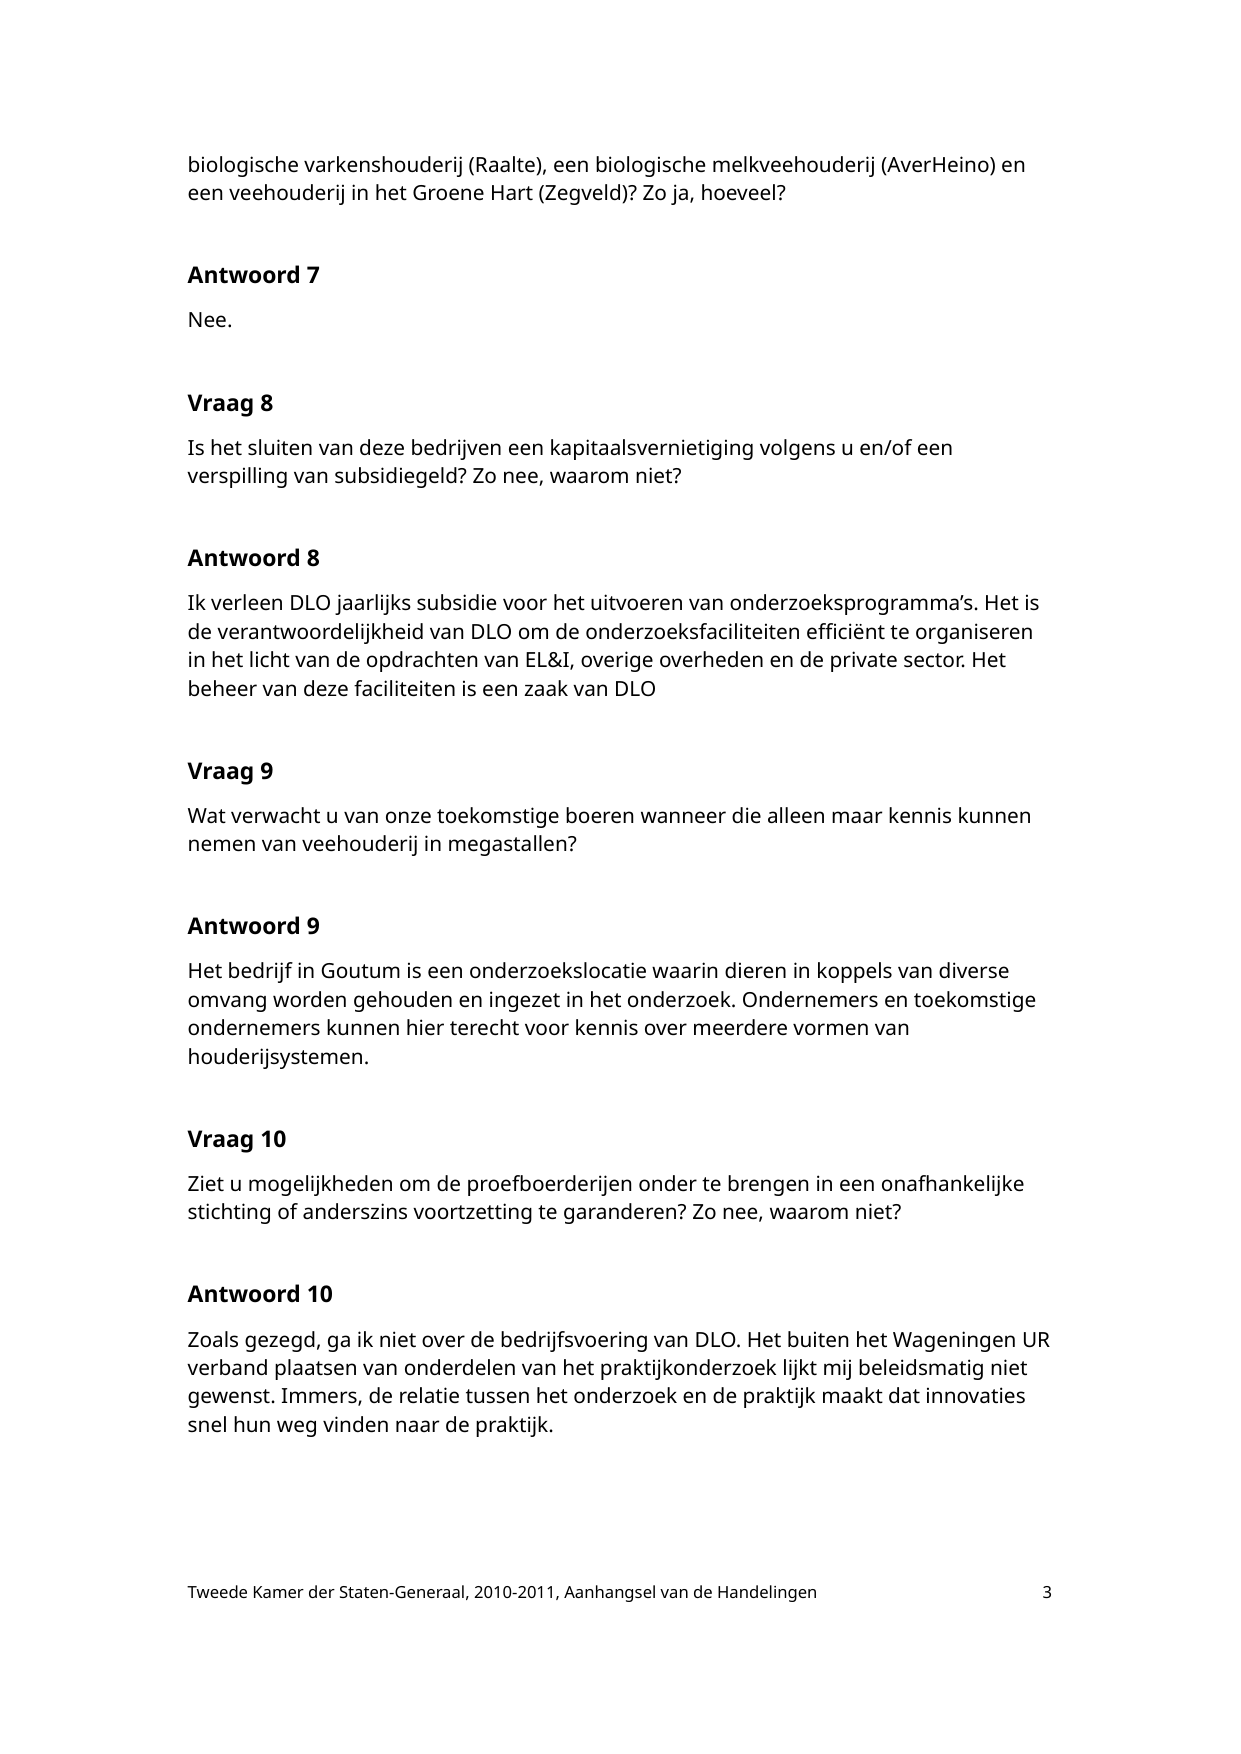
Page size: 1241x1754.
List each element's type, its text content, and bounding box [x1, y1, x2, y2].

subtitle Vraag 10 [187, 1123, 1053, 1154]
subtitle Vraag 8 [187, 387, 1053, 418]
text Zoals gezegd, ga ik niet over de bedrijfsvoering van DLO. Het buiten het Wageningen UR verband plaatsen van onderdelen van het praktijkonderzoek lijkt mij beleidsmatig niet gewenst. Immers, de relatie tussen het onderzoek en de praktijk maakt dat innovaties snel hun weg vinden naar de praktijk. [187, 1325, 1053, 1438]
subtitle Antwoord 8 [187, 542, 1053, 573]
text Wat verwacht u van onze toekomstige boeren wanneer die alleen maar kennis kunnen nemen van veehouderij in megastallen? [187, 801, 1053, 858]
text biologische varkenshouderij (Raalte), een biologische melkveehouderij (AverHeino) en een veehouderij in het Groene Hart (Zegveld)? Zo ja, hoeveel? [187, 150, 1053, 207]
subtitle Antwoord 10 [187, 1278, 1053, 1310]
text Is het sluiten van deze bedrijven een kapitaalsvernietiging volgens u en/of een verspilling van subsidiegeld? Zo nee, waarom niet? [187, 433, 1053, 490]
subtitle Antwoord 7 [187, 259, 1053, 291]
text Ziet u mogelijkheden om de proefboerderijen onder te brengen in een onafhankelijke stichting of anderszins voortzetting te garanderen? Zo nee, waarom niet? [187, 1169, 1053, 1226]
text Nee. [187, 306, 1053, 334]
subtitle Antwoord 9 [187, 910, 1053, 942]
text Het bedrijf in Goutum is een onderzoekslocatie waarin dieren in koppels van diverse omvang worden gehouden en ingezet in het onderzoek. Ondernemers en toekomstige ondernemers kunnen hier terecht voor kennis over meerdere vormen van houderijsystemen. [187, 957, 1053, 1070]
text Ik verleen DLO jaarlijks subsidie voor het uitvoeren van onderzoeksprogramma’s. Het is de verantwoordelijkheid van DLO om de onderzoeksfaciliteiten efficiënt te organiseren in het licht van de opdrachten van EL&I, overige overheden en de private sector. Het beheer van deze faciliteiten is een zaak van DLO [187, 588, 1053, 702]
subtitle Vraag 9 [187, 755, 1053, 786]
